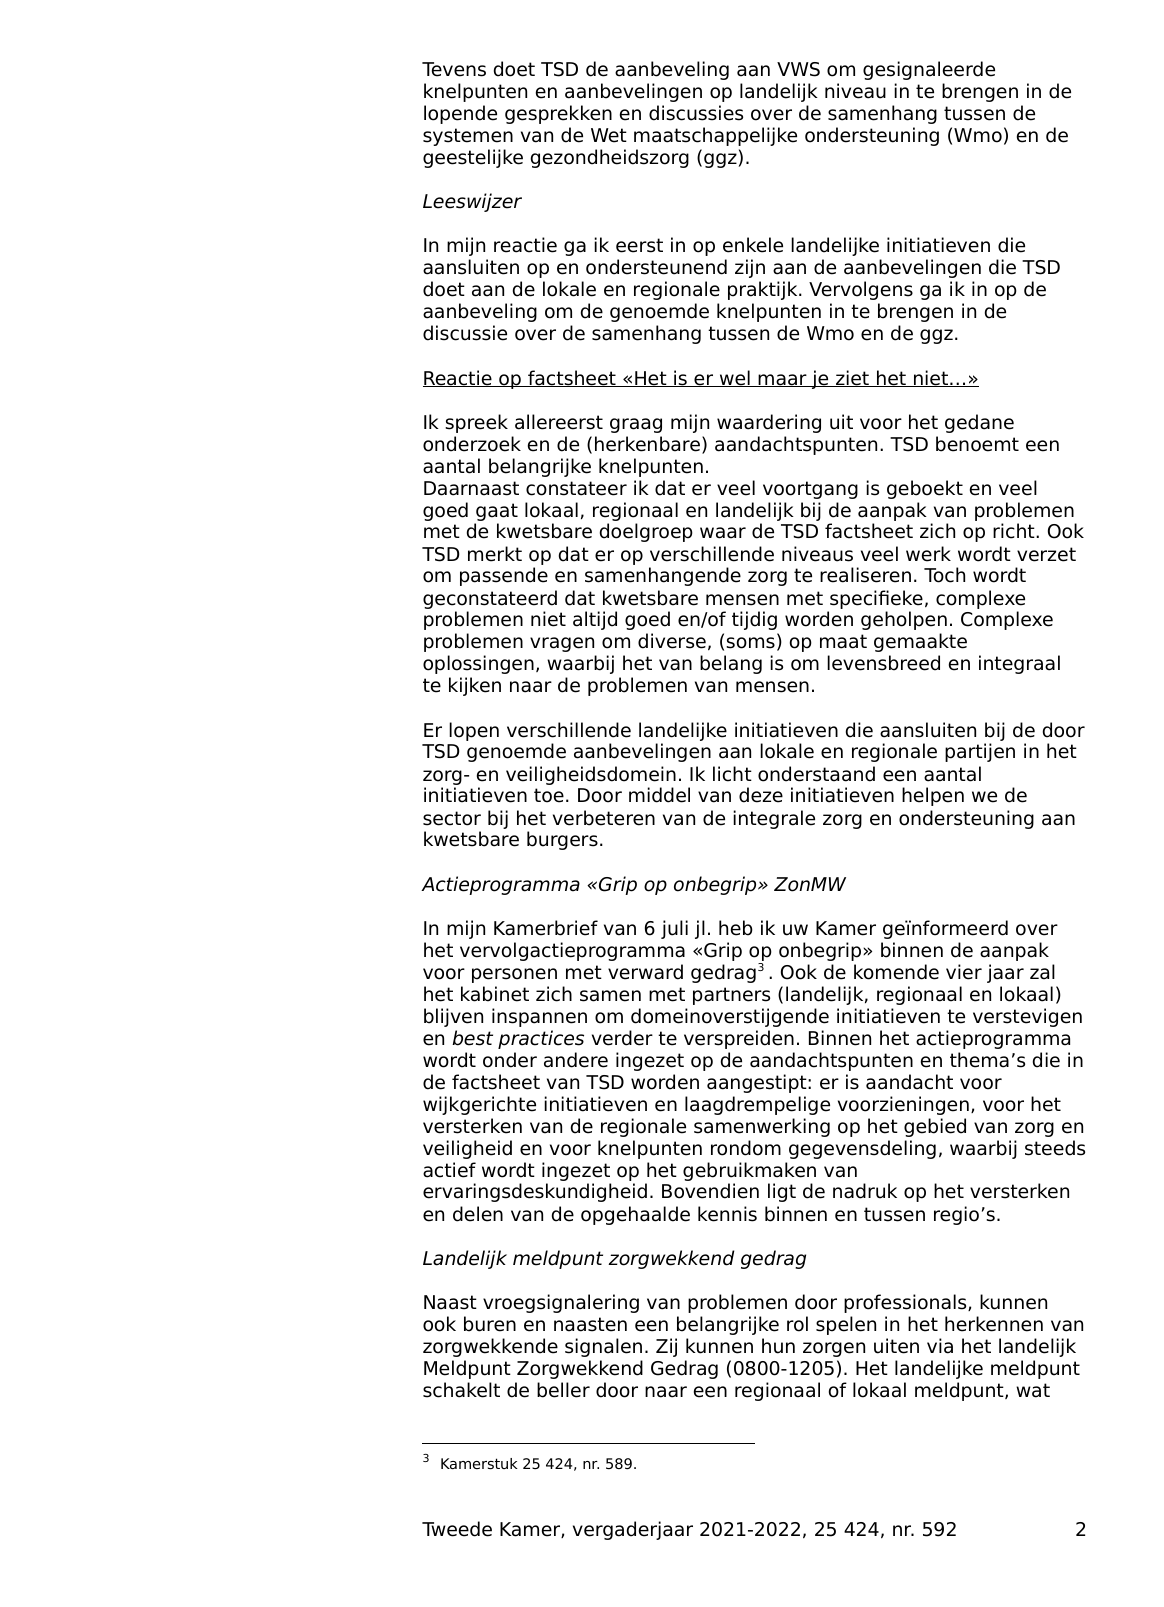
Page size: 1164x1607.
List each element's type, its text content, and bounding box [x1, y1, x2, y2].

subtitle Actieprogramma «Grip op onbegrip» ZonMW [422, 873, 1087, 896]
text Naast vroegsignalering van problemen door professionals, kunnen ook buren en naasten een belangrijke rol spelen in het herkennen van zorgwekkende signalen. Zij kunnen hun zorgen uiten via het landelijk Meldpunt Zorgwekkend Gedrag (0800-1205). Het landelijke meldpunt schakelt de beller door naar een regionaal of lokaal meldpunt, wat [422, 1292, 1087, 1402]
text Tevens doet TSD de aanbeveling aan VWS om gesignaleerde knelpunten en aanbevelingen op landelijk niveau in te brengen in de lopende gesprekken en discussies over de samenhang tussen de systemen van de Wet maatschappelijke ondersteuning (Wmo) en de geestelijke gezondheidszorg (ggz). [422, 59, 1087, 169]
text Kamerstuk 25 424, nr. 589. [422, 1452, 1087, 1474]
text Daarnaast constateer ik dat er veel voortgang is geboekt en veel goed gaat lokaal, regionaal en landelijk bij de aanpak van problemen met de kwetsbare doelgroep waar de TSD factsheet zich op richt. Ook TSD merkt op dat er op verschillende niveaus veel werk wordt verzet om passende en samenhangende zorg te realiseren. Toch wordt geconstateerd dat kwetsbare mensen met specifieke, complexe problemen niet altijd goed en/of tijdig worden geholpen. Complexe problemen vragen om diverse, (soms) op maat gemaakte oplossingen, waarbij het van belang is om levensbreed en integraal te kijken naar de problemen van mensen. [422, 477, 1087, 697]
subtitle Landelijk meldpunt zorgwekkend gedrag [422, 1248, 1087, 1269]
text Er lopen verschillende landelijke initiatieven die aansluiten bij de door TSD genoemde aanbevelingen aan lokale en regionale partijen in het zorg- en veiligheidsdomein. Ik licht onderstaand een aantal initiatieven toe. Door middel van deze initiatieven helpen we de sector bij het verbeteren van de integrale zorg en ondersteuning aan kwetsbare burgers. [422, 719, 1087, 851]
subtitle Leeswijzer [422, 191, 1087, 213]
text Ik spreek allereerst graag mijn waardering uit voor het gedane onderzoek en de (herkenbare) aandachtspunten. TSD benoemt een aantal belangrijke knelpunten. [422, 412, 1087, 477]
text In mijn reactie ga ik eerst in op enkele landelijke initiatieven die aansluiten op en ondersteunend zijn aan de aanbevelingen die TSD doet aan de lokale en regionale praktijk. Vervolgens ga ik in op de aanbeveling om de genoemde knelpunten in te brengen in de discussie over de samenhang tussen de Wmo en de ggz. [422, 235, 1087, 345]
subtitle Reactie op factsheet «Het is er wel maar je ziet het niet…» [422, 367, 1087, 389]
text In mijn Kamerbrief van 6 juli jl. heb ik uw Kamer geïnformeerd over het vervolgactieprogramma «Grip op onbegrip» binnen de aanpak voor personen met verward gedrag. Ook de komende vier jaar zal het kabinet zich samen met partners (landelijk, regionaal en lokaal) blijven inspannen om domeinoverstijgende initiatieven te verstevigen en best practices verder te verspreiden. Binnen het actieprogramma wordt onder andere ingezet op de aandachtspunten en thema’s die in de factsheet van TSD worden aangestipt: er is aandacht voor wijkgerichte initiatieven en laagdrempelige voorzieningen, voor het versterken van de regionale samenwerking op het gebied van zorg en veiligheid en voor knelpunten rondom gegevensdeling, waarbij steeds actief wordt ingezet op het gebruikmaken van ervaringsdeskundigheid. Bovendien ligt de nadruk op het versterken en delen van de opgehaalde kennis binnen en tussen regio’s. [422, 918, 1087, 1225]
